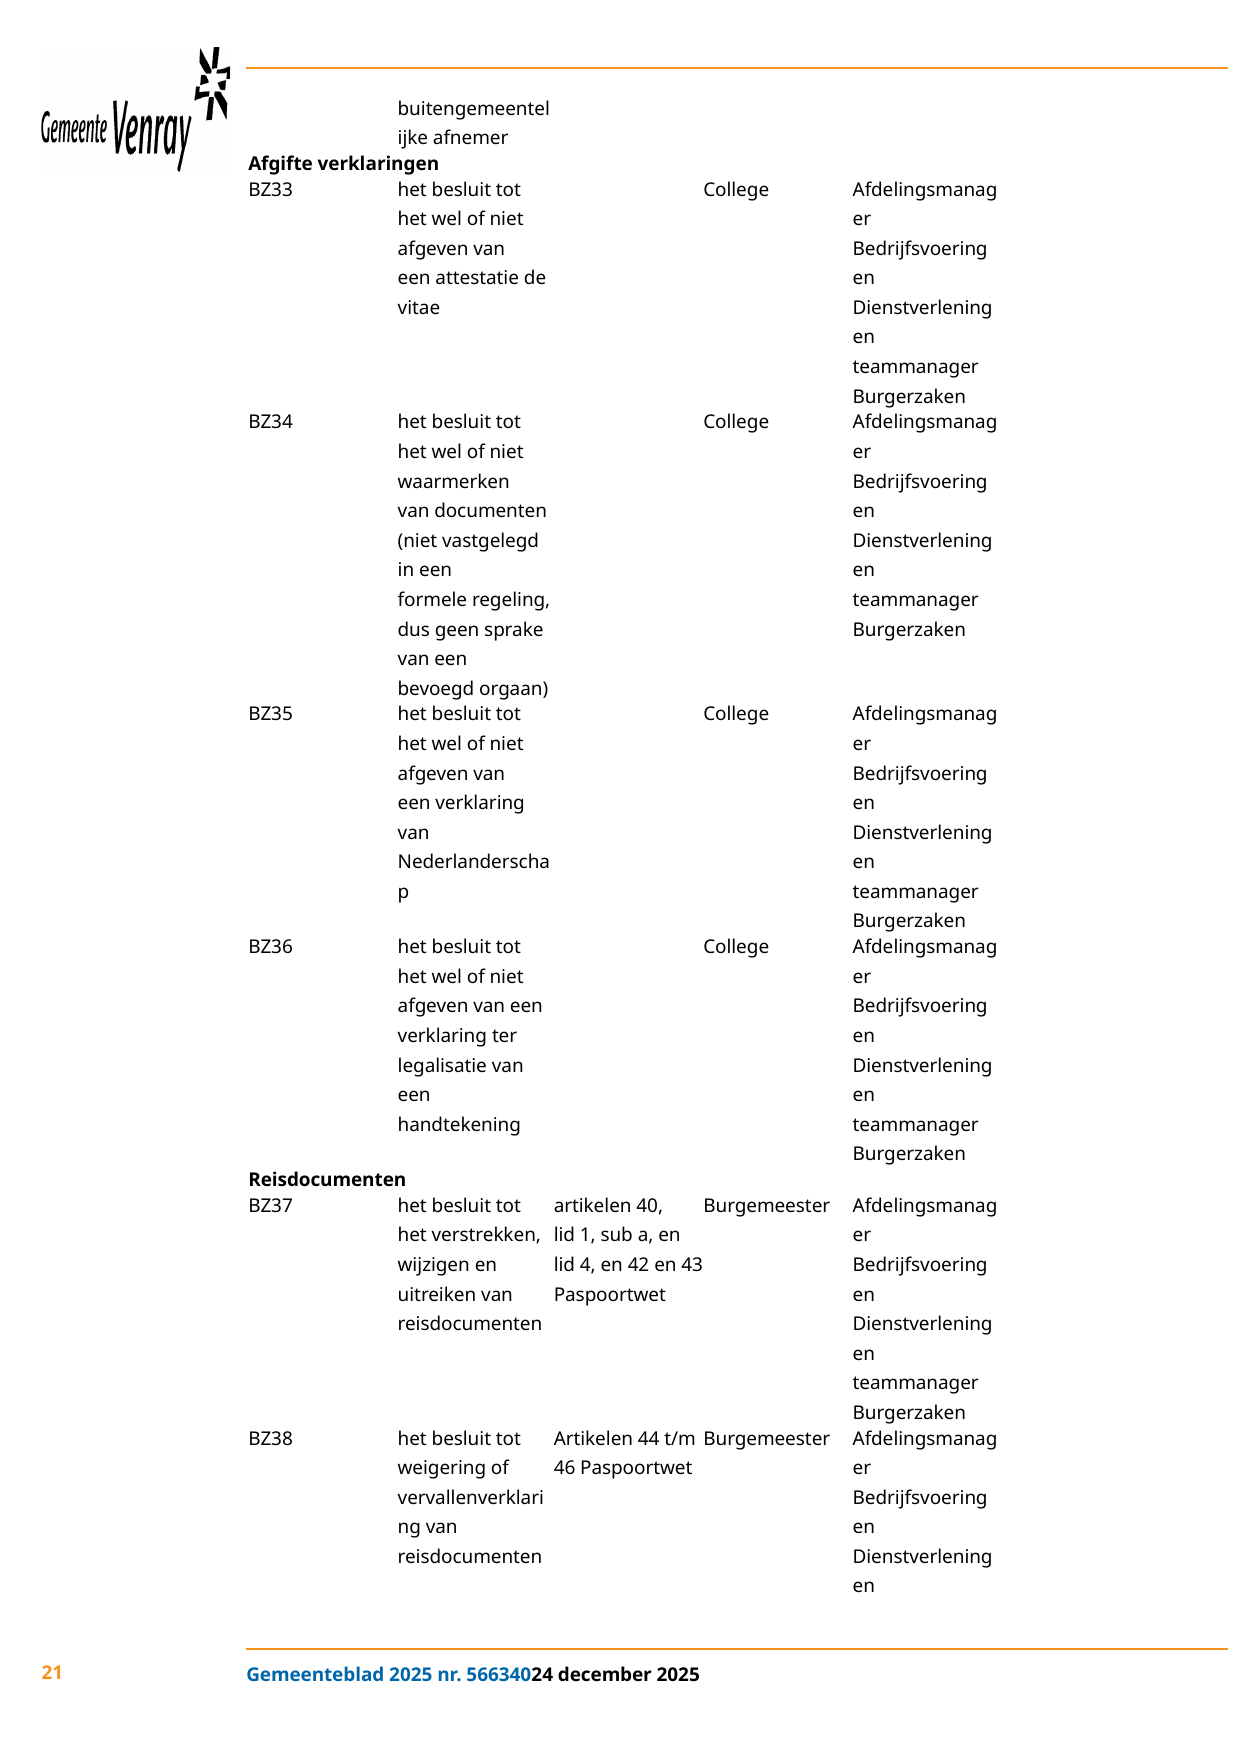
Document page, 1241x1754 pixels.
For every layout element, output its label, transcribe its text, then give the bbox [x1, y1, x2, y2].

table_cell [1002, 701, 1152, 933]
table_cell BZ37 [248, 1192, 397, 1425]
table_cell [853, 95, 1002, 150]
table_cell Afgifte verklaringen [248, 150, 1152, 176]
table_cell [1002, 409, 1152, 701]
table_cell Burgemeester [703, 1192, 852, 1425]
table_cell Afdelingsmanager Bedrijfsvoering en Dienstverlening en teammanager Burgerzaken [853, 409, 1002, 701]
table_cell Reisdocumenten [248, 1166, 1152, 1192]
picture [41, 47, 231, 172]
table_cell College [703, 176, 852, 409]
table_cell BZ33 [248, 176, 397, 409]
table_cell Burgemeester [703, 1425, 852, 1598]
table_cell [703, 95, 852, 150]
table_cell College [703, 409, 852, 701]
table_cell het besluit tot het wel of niet waarmerken van documenten (niet vastgelegd in een formele regeling, dus geen sprake van een bevoegd orgaan) [398, 409, 553, 701]
table_cell Afdelingsmanager Bedrijfsvoering en Dienstverlening en teammanager Burgerzaken [853, 934, 1002, 1166]
table_cell het besluit tot het wel of niet afgeven van een attestatie de vitae [398, 176, 553, 409]
table_cell artikelen 40, lid 1, sub a, en lid 4, en 42 en 43 Paspoortwet [554, 1192, 703, 1425]
table_cell Afdelingsmanager Bedrijfsvoering en Dienstverlening en teammanager Burgerzaken [853, 176, 1002, 409]
table_cell [1002, 95, 1152, 150]
table_cell [554, 409, 703, 701]
table_cell Afdelingsmanager Bedrijfsvoering en Dienstverlening en [853, 1425, 1002, 1598]
table_cell College [703, 934, 852, 1166]
table_cell Afdelingsmanager Bedrijfsvoering en Dienstverlening en teammanager Burgerzaken [853, 701, 1002, 933]
table_cell [554, 176, 703, 409]
table_cell College [703, 701, 852, 933]
table_cell BZ35 [248, 701, 397, 933]
table_cell het besluit tot het verstrekken, wijzigen en uitreiken van reisdocumenten [398, 1192, 553, 1425]
table_cell het besluit tot weigering of vervallenverklaring van reisdocumenten [398, 1425, 553, 1598]
table_cell het besluit tot het wel of niet afgeven van een verklaring ter legalisatie van een handtekening [398, 934, 553, 1166]
table_cell [1002, 1425, 1152, 1598]
table_cell [554, 701, 703, 933]
table_cell BZ34 [248, 409, 397, 701]
table_cell [554, 95, 703, 150]
table_cell Artikelen 44 t/m 46 Paspoortwet [554, 1425, 703, 1598]
table_cell [554, 934, 703, 1166]
table_cell [1002, 1192, 1152, 1425]
table_cell Afdelingsmanager Bedrijfsvoering en Dienstverlening en teammanager Burgerzaken [853, 1192, 1002, 1425]
table_cell [248, 95, 397, 150]
table_cell het besluit tot het wel of niet afgeven van een verklaring van Nederlanderschap [398, 701, 553, 933]
table_cell [1002, 176, 1152, 409]
table_cell buitengemeentelijke afnemer [398, 95, 553, 150]
table_cell [1002, 934, 1152, 1166]
table_cell BZ38 [248, 1425, 397, 1598]
table_cell BZ36 [248, 934, 397, 1166]
